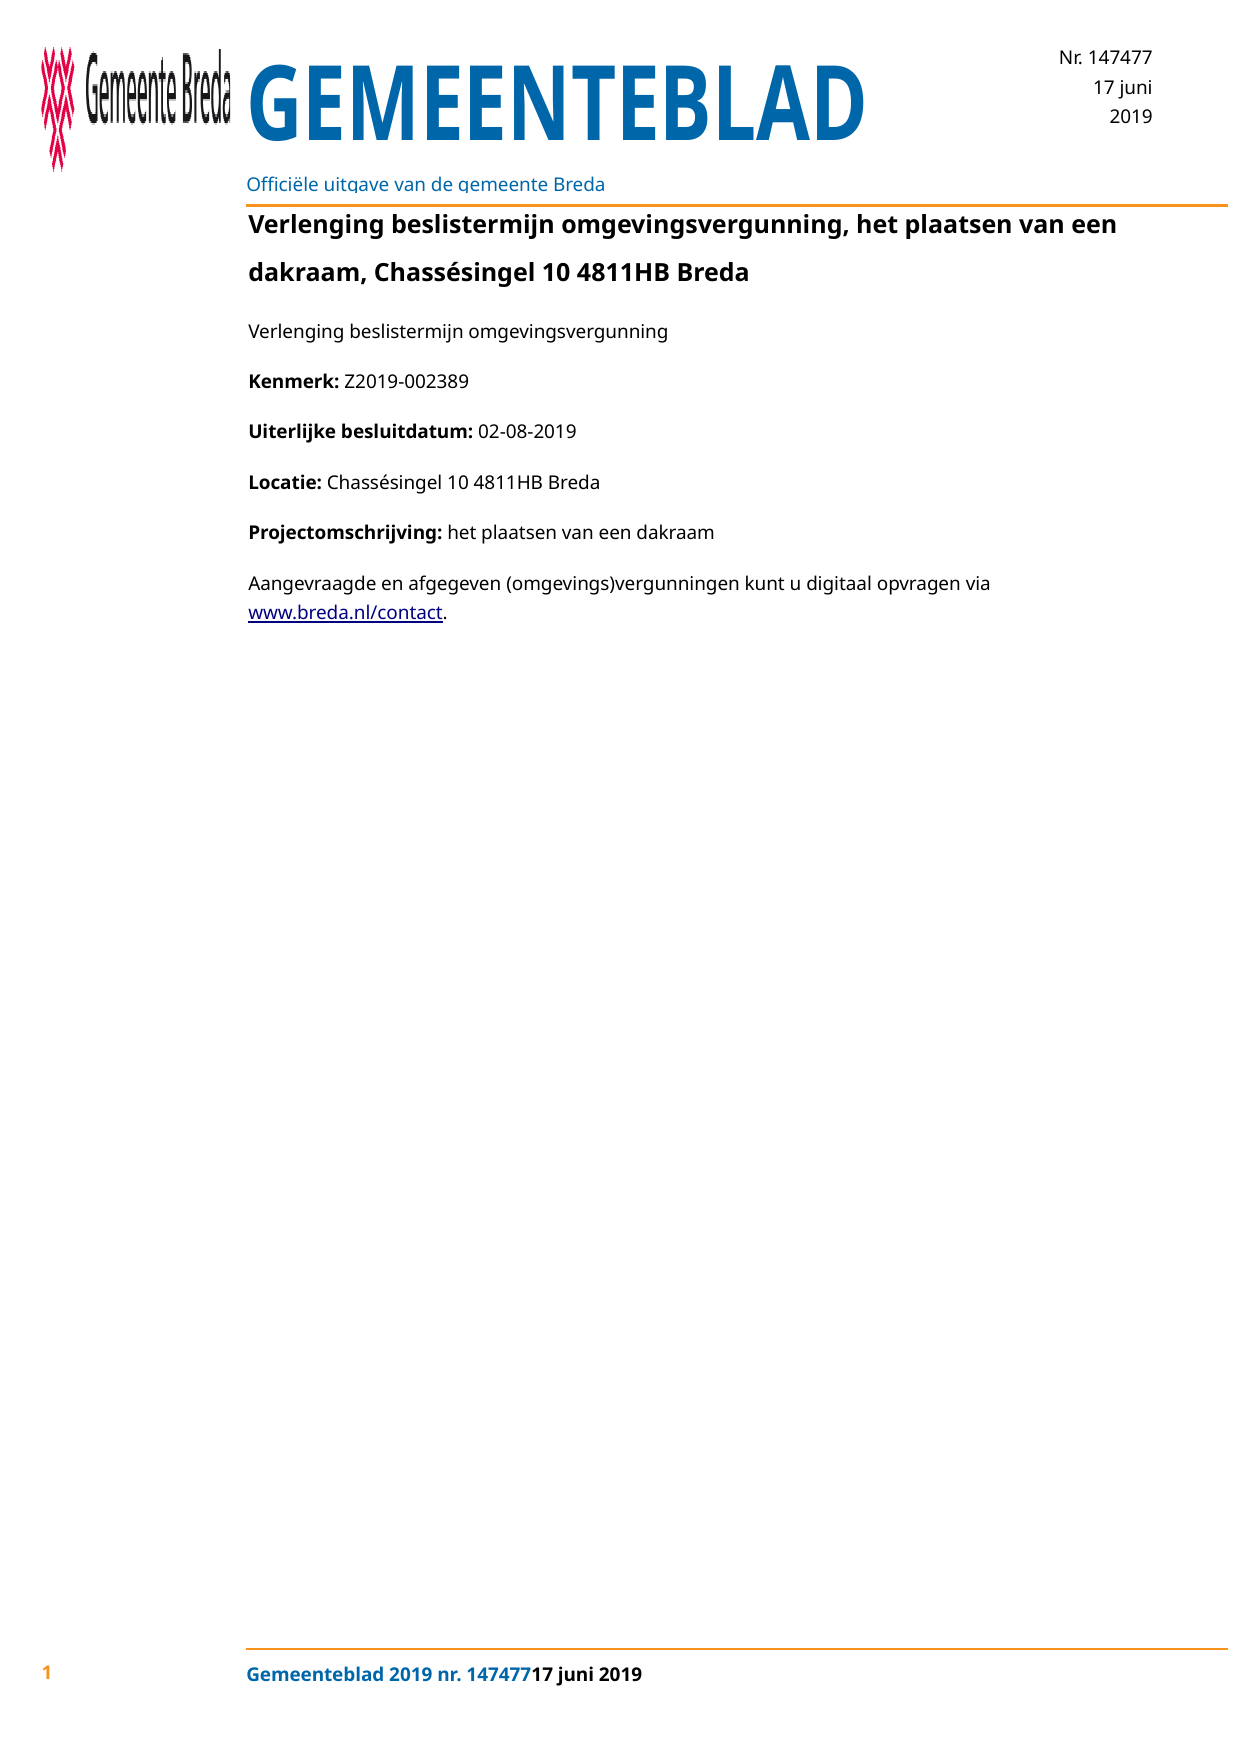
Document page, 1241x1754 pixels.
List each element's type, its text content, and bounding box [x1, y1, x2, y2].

text Uiterlijke besluitdatum: 02-08-2019 [248, 419, 1152, 444]
text Projectomschrijving: het plaatsen van een dakraam [248, 519, 1152, 545]
picture [41, 47, 231, 172]
text Aangevraagde en afgegeven (omgevings)vergunningen kunt u digitaal opvragen via www.breda.nl/contact. [248, 570, 1152, 625]
text Kenmerk: Z2019-002389 [248, 368, 1152, 394]
text Verlenging beslistermijn omgevingsvergunning [248, 318, 1152, 344]
text Locatie: Chassésingel 10 4811HB Breda [248, 469, 1152, 495]
text Verlenging beslistermijn omgevingsvergunning, het plaatsen van een dakraam, Chassésingel 10 4811HB Breda [248, 207, 1152, 288]
